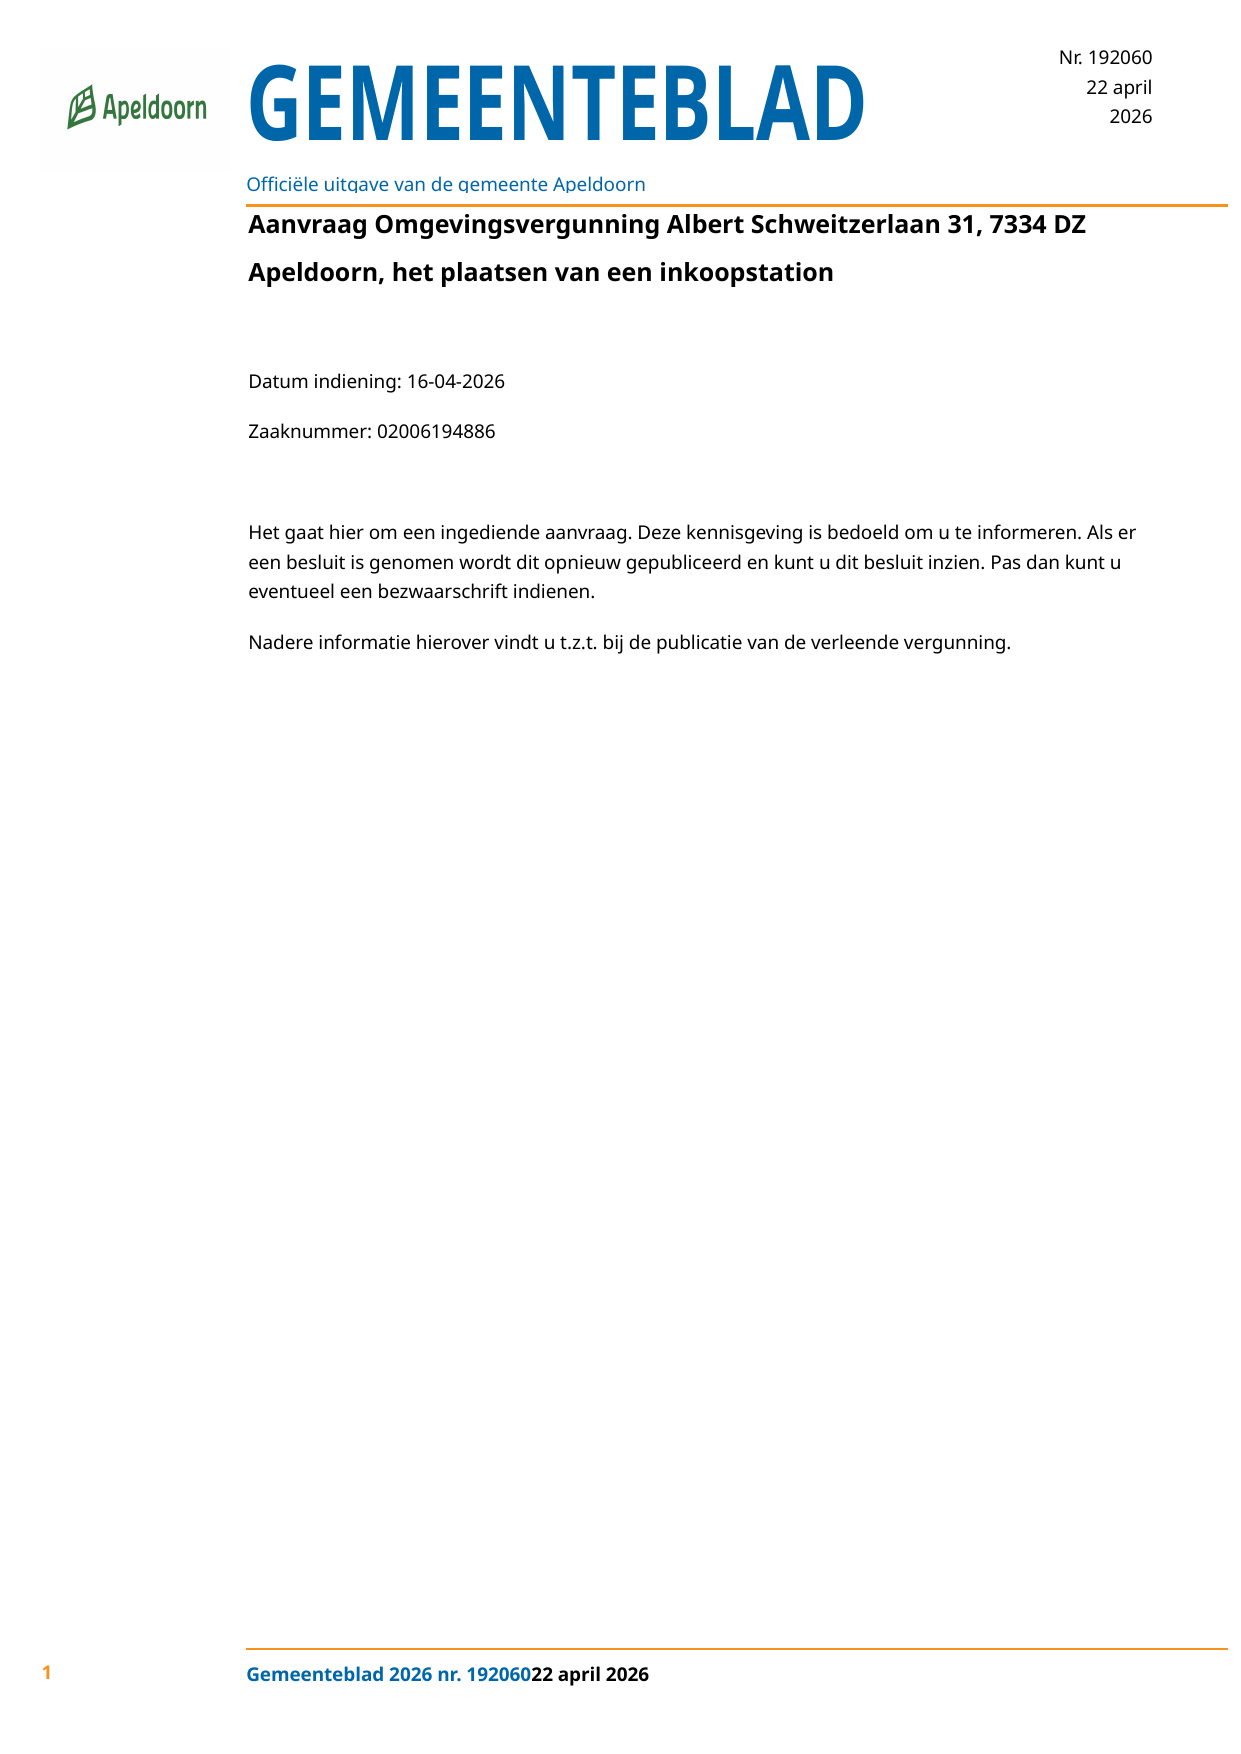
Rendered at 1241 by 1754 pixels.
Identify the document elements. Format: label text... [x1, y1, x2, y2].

text Aanvraag Omgevingsvergunning Albert Schweitzerlaan 31, 7334 DZ Apeldoorn, het plaatsen van een inkoopstation [248, 207, 1152, 288]
picture [41, 47, 231, 172]
text Datum indiening: 16-04-2026 [248, 368, 1152, 394]
text Zaaknummer: 02006194886 [248, 419, 1152, 444]
text Het gaat hier om een ingediende aanvraag. Deze kennisgeving is bedoeld om u te informeren. Als er een besluit is genomen wordt dit opnieuw gepubliceerd en kunt u dit besluit inzien. Pas dan kunt u eventueel een bezwaarschrift indienen. [248, 519, 1152, 604]
text Nadere informatie hierover vindt u t.z.t. bij de publicatie van de verleende vergunning. [248, 629, 1152, 655]
